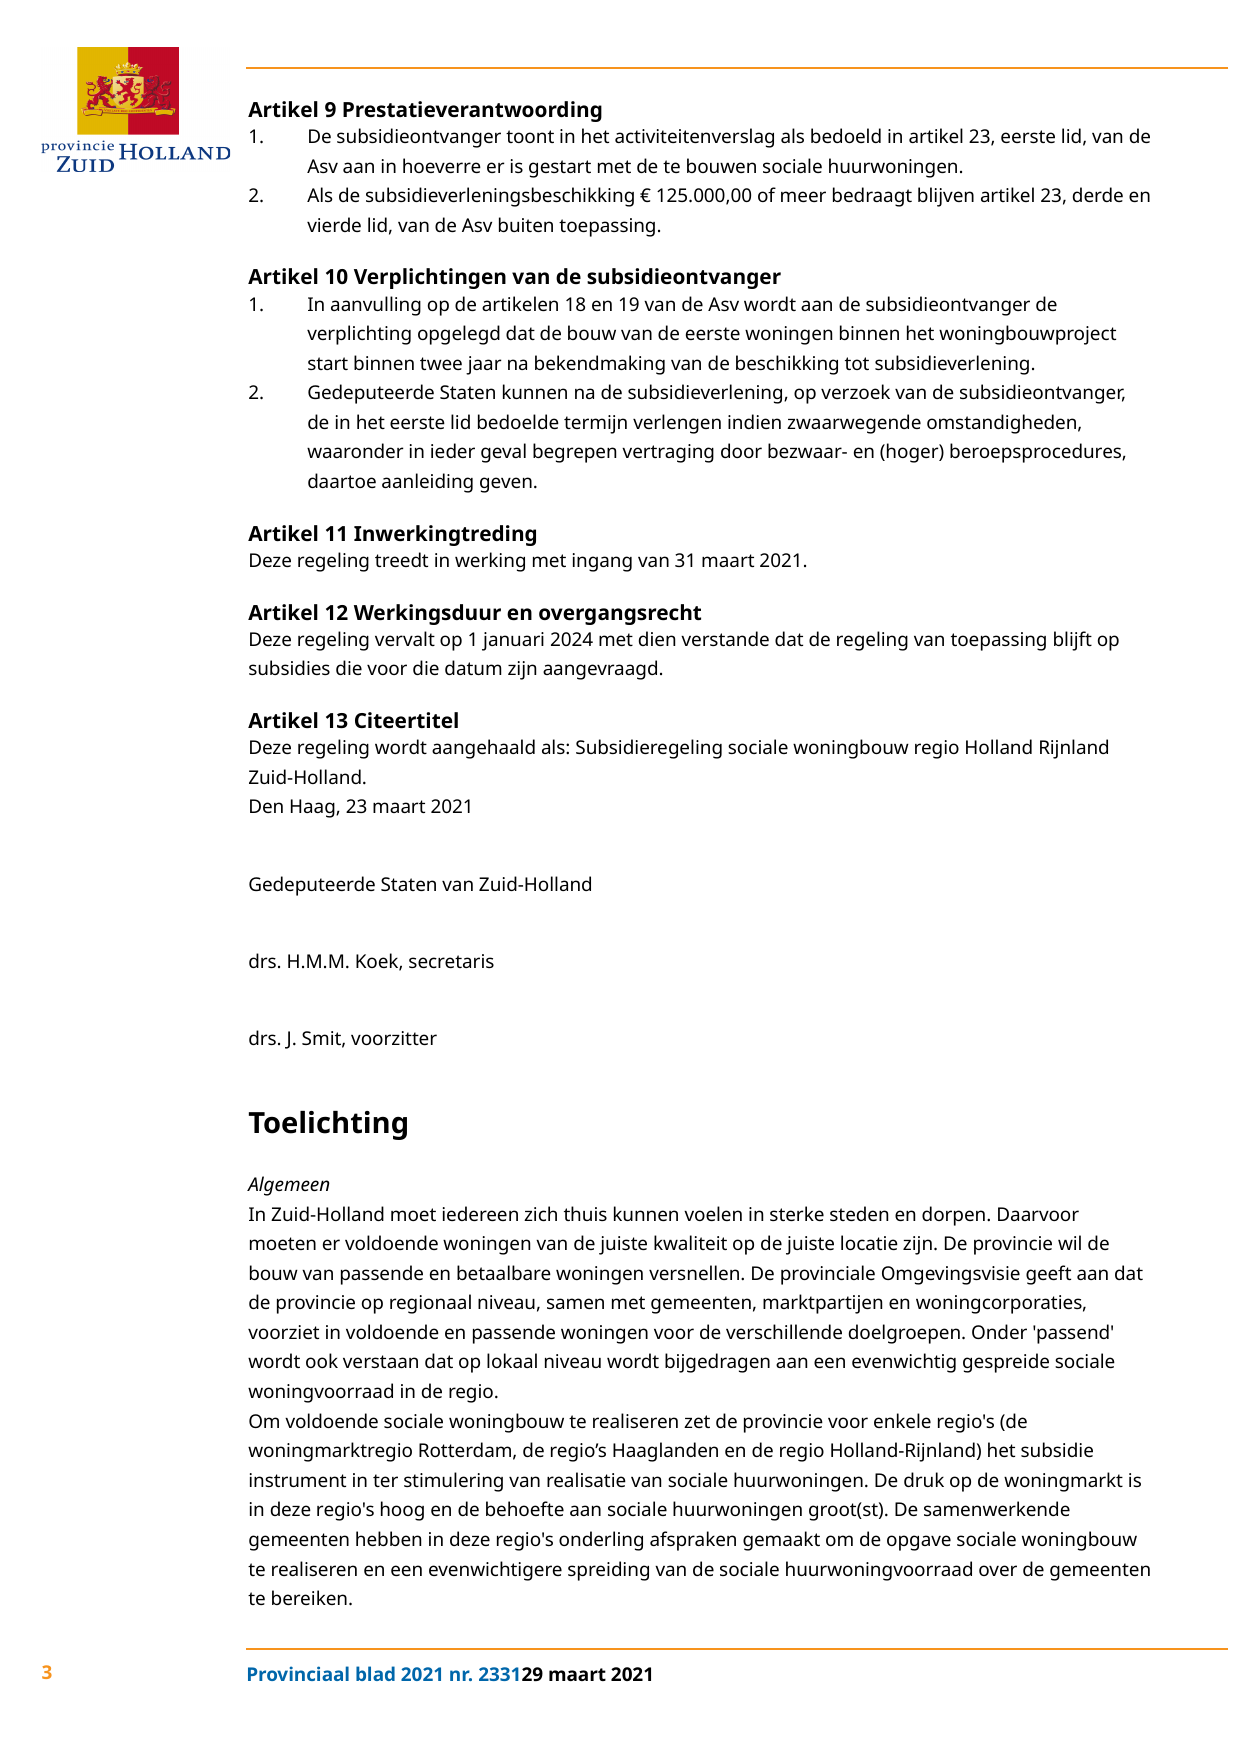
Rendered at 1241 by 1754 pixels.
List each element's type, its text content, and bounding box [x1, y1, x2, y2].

picture [41, 47, 231, 172]
text Deze regeling wordt aangehaald als: Subsidieregeling sociale woningbouw regio Holland Rijnland Zuid-Holland. [248, 734, 1152, 790]
list Als de subsidieverleningsbeschikking € 125.000,00 of meer bedraagt blijven artikel 23, derde en vierde lid, van de Asv buiten toepassing. [248, 182, 1152, 238]
text Artikel 9 Prestatieverantwoording [248, 95, 1152, 123]
text drs. H.M.M. Koek, secretaris [248, 948, 1152, 974]
text Toelichting [248, 1102, 1152, 1142]
text Artikel 10 Verplichtingen van de subsidieontvanger [248, 262, 1152, 291]
text Den Haag, 23 maart 2021 [248, 794, 1152, 819]
list Gedeputeerde Staten kunnen na de subsidieverlening, op verzoek van de subsidieontvanger, de in het eerste lid bedoelde termijn verlengen indien zwaarwegende omstandigheden, waaronder in ieder geval begrepen vertraging door bezwaar- en (hoger) beroepsprocedures, daartoe aanleiding geven. [248, 379, 1152, 494]
text Gedeputeerde Staten van Zuid-Holland [248, 871, 1152, 897]
text Deze regeling vervalt op 1 januari 2024 met dien verstande dat de regeling van toepassing blijft op subsidies die voor die datum zijn aangevraagd. [248, 626, 1152, 681]
list De subsidieontvanger toont in het activiteitenverslag als bedoeld in artikel 23, eerste lid, van de Asv aan in hoeverre er is gestart met de te bouwen sociale huurwoningen. [248, 123, 1152, 178]
text Om voldoende sociale woningbouw te realiseren zet de provincie voor enkele regio's (de woningmarktregio Rotterdam, de regio’s Haaglanden en de regio Holland-Rijnland) het subsidie instrument in ter stimulering van realisatie van sociale huurwoningen. De druk op de woningmarkt is in deze regio's hoog en de behoefte aan sociale huurwoningen groot(st). De samenwerkende gemeenten hebben in deze regio's onderling afspraken gemaakt om de opgave sociale woningbouw te realiseren en een evenwichtigere spreiding van de sociale huurwoningvoorraad over de gemeenten te bereiken. [248, 1408, 1152, 1611]
text Deze regeling treedt in werking met ingang van 31 maart 2021. [248, 547, 1152, 573]
text Artikel 12 Werkingsduur en overgangsrecht [248, 598, 1152, 626]
text drs. J. Smit, voorzitter [248, 1025, 1152, 1051]
text Algemeen [248, 1171, 1152, 1197]
text In Zuid-Holland moet iedereen zich thuis kunnen voelen in sterke steden en dorpen. Daarvoor moeten er voldoende woningen van de juiste kwaliteit op de juiste locatie zijn. De provincie wil de bouw van passende en betaalbare woningen versnellen. De provinciale Omgevingsvisie geeft aan dat de provincie op regionaal niveau, samen met gemeenten, marktpartijen en woningcorporaties, voorziet in voldoende en passende woningen voor de verschillende doelgroepen. Onder 'passend' wordt ook verstaan dat op lokaal niveau wordt bijgedragen aan een evenwichtig gespreide sociale woningvoorraad in de regio. [248, 1201, 1152, 1404]
text Artikel 13 Citeertitel [248, 706, 1152, 734]
text Artikel 11 Inwerkingtreding [248, 519, 1152, 547]
list In aanvulling op de artikelen 18 en 19 van de Asv wordt aan de subsidieontvanger de verplichting opgelegd dat de bouw van de eerste woningen binnen het woningbouwproject start binnen twee jaar na bekendmaking van de beschikking tot subsidieverlening. [248, 291, 1152, 376]
